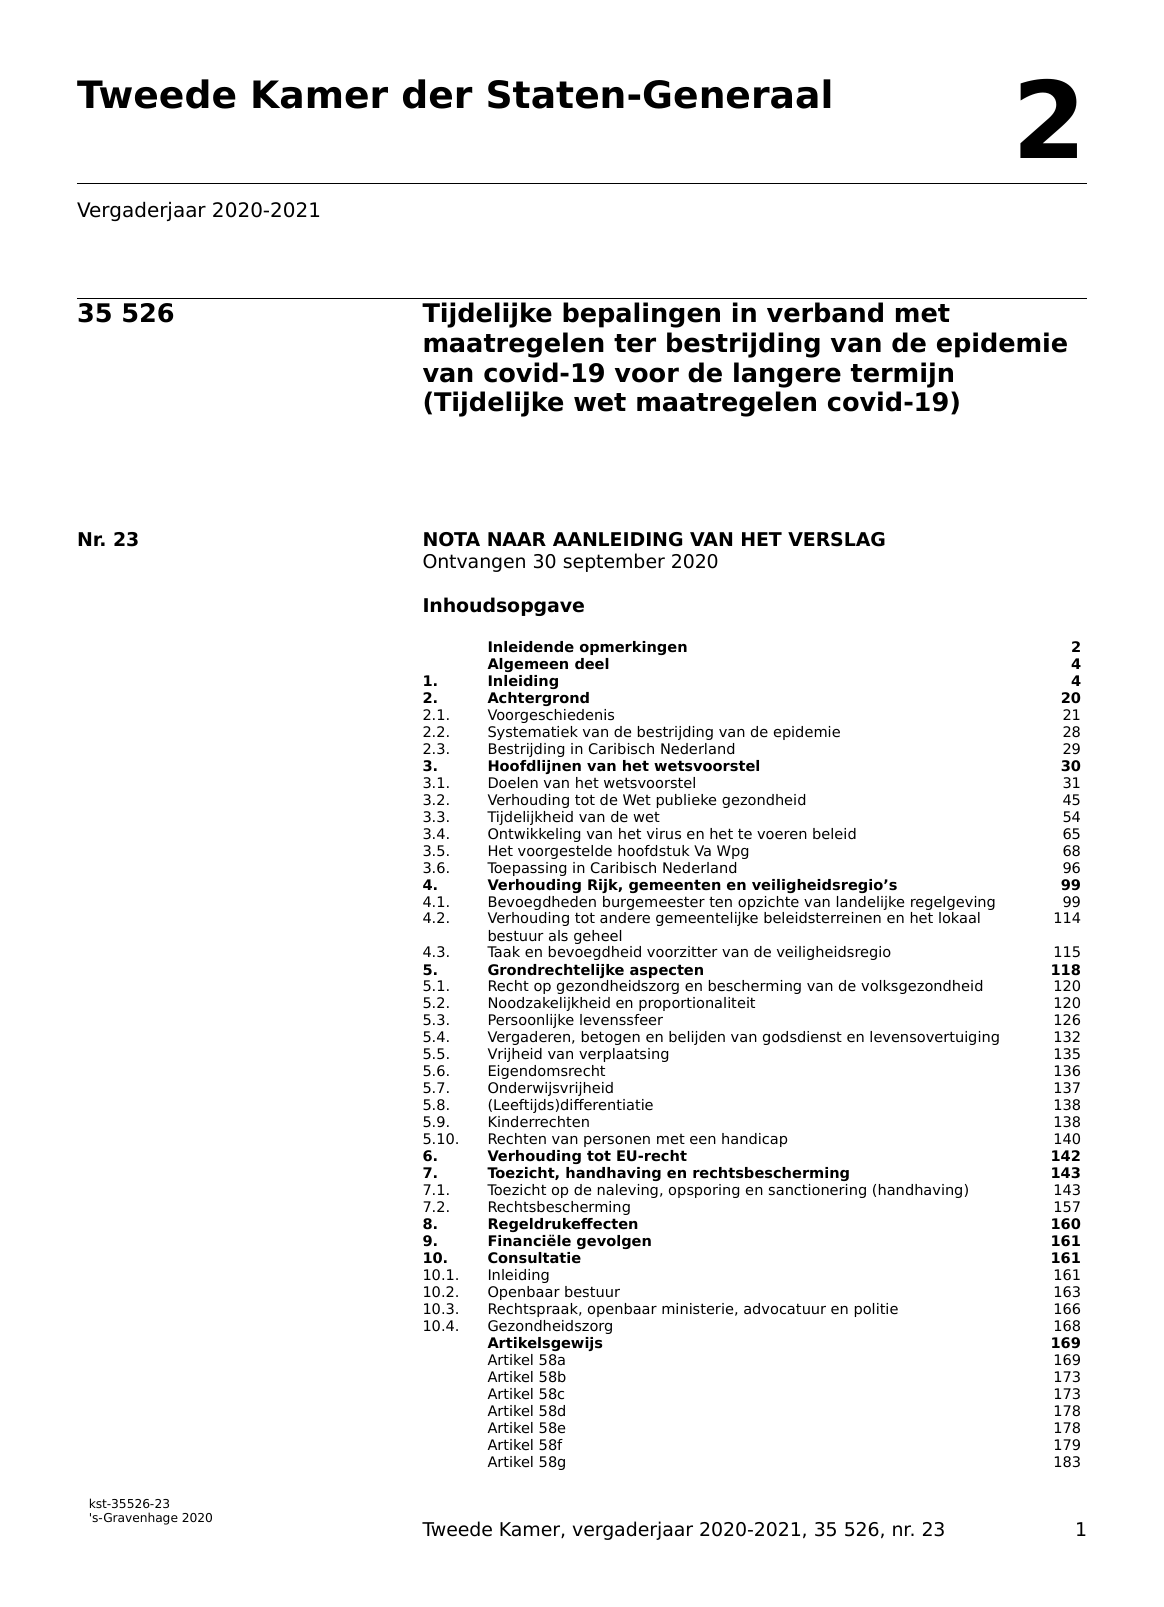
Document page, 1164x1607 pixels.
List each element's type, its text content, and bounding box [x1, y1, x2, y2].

table_cell 179 [1013, 1437, 1087, 1454]
table_cell 3.2. [422, 792, 481, 808]
table_cell Onderwijsvrijheid [481, 1080, 1013, 1097]
table_cell 135 [1013, 1046, 1087, 1063]
table_cell Gezondheidszorg [481, 1318, 1013, 1335]
table_cell Ontwikkeling van het virus en het te voeren beleid [481, 826, 1013, 842]
table_header Inleidende opmerkingen [481, 639, 1013, 656]
table_cell 21 [1013, 707, 1087, 724]
subtitle 35 526 Tijdelijke bepalingen in verband met maatregelen ter bestrijding van de epidemie van covid-19 voor de langere termijn (Tijdelijke wet maatregelen covid-19) [77, 299, 1087, 418]
table_cell Doelen van het wetsvoorstel [481, 775, 1013, 792]
table_cell [422, 1403, 481, 1420]
table_cell 173 [1013, 1386, 1087, 1403]
table_cell Toezicht op de naleving, opsporing en sanctionering (handhaving) [481, 1182, 1013, 1199]
table_cell Eigendomsrecht [481, 1063, 1013, 1080]
table_cell 2.1. [422, 707, 481, 724]
table_cell Systematiek van de bestrijding van de epidemie [481, 724, 1013, 741]
table_header 2 [886, 59, 1087, 183]
table_cell 54 [1013, 809, 1087, 826]
table_cell 4.3. [422, 944, 481, 961]
table_header Tweede Kamer der Staten-Generaal [77, 59, 886, 183]
table_cell [422, 1352, 481, 1369]
table_header [422, 639, 481, 656]
table_cell 29 [1013, 741, 1087, 758]
table_cell Artikelsgewijs [481, 1335, 1013, 1352]
table_cell 8. [422, 1216, 481, 1233]
table_cell Openbaar bestuur [481, 1284, 1013, 1301]
table_cell 4 [1013, 673, 1087, 690]
table_cell 126 [1013, 1012, 1087, 1029]
table_cell 3. [422, 758, 481, 774]
table_cell 166 [1013, 1301, 1087, 1318]
table_cell [422, 1369, 481, 1386]
table_cell 5.1. [422, 978, 481, 995]
table_cell Inleiding [481, 673, 1013, 690]
table_cell 7.1. [422, 1182, 481, 1199]
table_cell Hoofdlijnen van het wetsvoorstel [481, 758, 1013, 774]
table_cell 7.2. [422, 1199, 481, 1216]
table_cell 10. [422, 1250, 481, 1267]
table_cell Artikel 58e [481, 1420, 1013, 1437]
table_cell [422, 656, 481, 673]
table_cell Grondrechtelijke aspecten [481, 961, 1013, 978]
table_cell 1. [422, 673, 481, 690]
subtitle Inhoudsopgave [422, 595, 1087, 617]
table_cell 10.3. [422, 1301, 481, 1318]
table_cell 5. [422, 961, 481, 978]
table_cell 99 [1013, 894, 1087, 910]
table_cell Bevoegdheden burgemeester ten opzichte van landelijke regelgeving [481, 894, 1013, 910]
table_header 2 [1013, 639, 1087, 656]
table_cell 5.5. [422, 1046, 481, 1063]
table_cell 31 [1013, 775, 1087, 792]
table_cell Artikel 58d [481, 1403, 1013, 1420]
table_cell Financiële gevolgen [481, 1233, 1013, 1250]
table_cell 5.4. [422, 1029, 481, 1046]
table_cell 3.5. [422, 843, 481, 859]
table_cell (Leeftijds)differentiatie [481, 1097, 1013, 1114]
table_cell 9. [422, 1233, 481, 1250]
table_cell 140 [1013, 1131, 1087, 1148]
table_cell 160 [1013, 1216, 1087, 1233]
table_cell 161 [1013, 1233, 1087, 1250]
table_cell 178 [1013, 1403, 1087, 1420]
table_cell 65 [1013, 826, 1087, 842]
table_cell Rechten van personen met een handicap [481, 1131, 1013, 1148]
table_cell 10.1. [422, 1267, 481, 1284]
table_cell 157 [1013, 1199, 1087, 1216]
table_cell Consultatie [481, 1250, 1013, 1267]
table_cell Rechtspraak, openbaar ministerie, advocatuur en politie [481, 1301, 1013, 1318]
table_cell 169 [1013, 1335, 1087, 1352]
table_cell 3.3. [422, 809, 481, 826]
table_cell Achtergrond [481, 690, 1013, 707]
table_cell Toezicht, handhaving en rechtsbescherming [481, 1165, 1013, 1182]
table_cell 2.3. [422, 741, 481, 758]
table_cell Verhouding tot EU-recht [481, 1148, 1013, 1165]
table_cell 3.6. [422, 860, 481, 876]
table_cell 161 [1013, 1250, 1087, 1267]
table_cell 118 [1013, 961, 1087, 978]
table_cell 4.1. [422, 894, 481, 910]
text kst-35526-23 [88, 1497, 323, 1511]
table_cell 68 [1013, 843, 1087, 859]
table_cell 10.2. [422, 1284, 481, 1301]
table_cell 163 [1013, 1284, 1087, 1301]
table_cell Artikel 58a [481, 1352, 1013, 1369]
table_cell 5.3. [422, 1012, 481, 1029]
text Ontvangen 30 september 2020 [422, 551, 1087, 573]
table_cell [422, 1454, 481, 1471]
table_cell Toepassing in Caribisch Nederland [481, 860, 1013, 876]
table_cell 20 [1013, 690, 1087, 707]
table_cell [422, 1437, 481, 1454]
table_cell Tijdelijkheid van de wet [481, 809, 1013, 826]
table_cell 5.9. [422, 1114, 481, 1131]
table_cell Vergaderjaar 2020-2021 [77, 184, 1087, 298]
table_cell 120 [1013, 995, 1087, 1012]
table_cell 3.1. [422, 775, 481, 792]
table_cell Vergaderen, betogen en belijden van godsdienst en levensovertuiging [481, 1029, 1013, 1046]
table_cell 120 [1013, 978, 1087, 995]
table_cell Taak en bevoegdheid voorzitter van de veiligheidsregio [481, 944, 1013, 961]
table_cell 4. [422, 876, 481, 893]
table_cell 28 [1013, 724, 1087, 741]
table_cell Artikel 58c [481, 1386, 1013, 1403]
table_cell Bestrijding in Caribisch Nederland [481, 741, 1013, 758]
table_cell 5.7. [422, 1080, 481, 1097]
table_cell 7. [422, 1165, 481, 1182]
table_cell [422, 1386, 481, 1403]
table_cell 114 [1013, 910, 1087, 944]
table_cell 2.2. [422, 724, 481, 741]
table_cell Noodzakelijkheid en proportionaliteit [481, 995, 1013, 1012]
table_cell 30 [1013, 758, 1087, 774]
table_cell 45 [1013, 792, 1087, 808]
table_cell Het voorgestelde hoofdstuk Va Wpg [481, 843, 1013, 859]
table_cell 137 [1013, 1080, 1087, 1097]
table_cell [422, 1335, 481, 1352]
table_cell 168 [1013, 1318, 1087, 1335]
table_cell 5.10. [422, 1131, 481, 1148]
table_cell Artikel 58f [481, 1437, 1013, 1454]
table_cell Regeldrukeffecten [481, 1216, 1013, 1233]
table_cell Artikel 58b [481, 1369, 1013, 1386]
table_cell 173 [1013, 1369, 1087, 1386]
text 's-Gravenhage 2020 [88, 1511, 323, 1525]
table_cell 161 [1013, 1267, 1087, 1284]
table_cell 169 [1013, 1352, 1087, 1369]
table_cell 4.2. [422, 910, 481, 944]
table_cell 136 [1013, 1063, 1087, 1080]
table_cell 2. [422, 690, 481, 707]
table_cell 6. [422, 1148, 481, 1165]
table_cell 3.4. [422, 826, 481, 842]
table_cell Recht op gezondheidszorg en bescherming van de volksgezondheid [481, 978, 1013, 995]
table_cell 143 [1013, 1182, 1087, 1199]
subtitle Nr. 23 NOTA NAAR AANLEIDING VAN HET VERSLAG [77, 529, 1087, 551]
table_cell 5.6. [422, 1063, 481, 1080]
table_cell 138 [1013, 1097, 1087, 1114]
table_cell 99 [1013, 876, 1087, 893]
table_cell 143 [1013, 1165, 1087, 1182]
table_cell Verhouding tot de Wet publieke gezondheid [481, 792, 1013, 808]
table_cell Persoonlijke levenssfeer [481, 1012, 1013, 1029]
table_cell 115 [1013, 944, 1087, 961]
table_cell 132 [1013, 1029, 1087, 1046]
table_cell Kinderrechten [481, 1114, 1013, 1131]
table_cell 138 [1013, 1114, 1087, 1131]
table_cell [422, 1420, 481, 1437]
table_cell Inleiding [481, 1267, 1013, 1284]
table_cell Algemeen deel [481, 656, 1013, 673]
table_cell Vrijheid van verplaatsing [481, 1046, 1013, 1063]
table_cell Voorgeschiedenis [481, 707, 1013, 724]
table_cell Verhouding Rijk, gemeenten en veiligheidsregio’s [481, 876, 1013, 893]
table_cell 142 [1013, 1148, 1087, 1165]
table_cell 5.2. [422, 995, 481, 1012]
table_cell Verhouding tot andere gemeentelijke beleidsterreinen en het lokaal bestuur als geheel [481, 910, 1013, 944]
table_cell Artikel 58g [481, 1454, 1013, 1471]
table_cell 183 [1013, 1454, 1087, 1471]
table_cell 96 [1013, 860, 1087, 876]
table_cell Rechtsbescherming [481, 1199, 1013, 1216]
table_cell 10.4. [422, 1318, 481, 1335]
table_cell 5.8. [422, 1097, 481, 1114]
table_cell 178 [1013, 1420, 1087, 1437]
table_cell 4 [1013, 656, 1087, 673]
